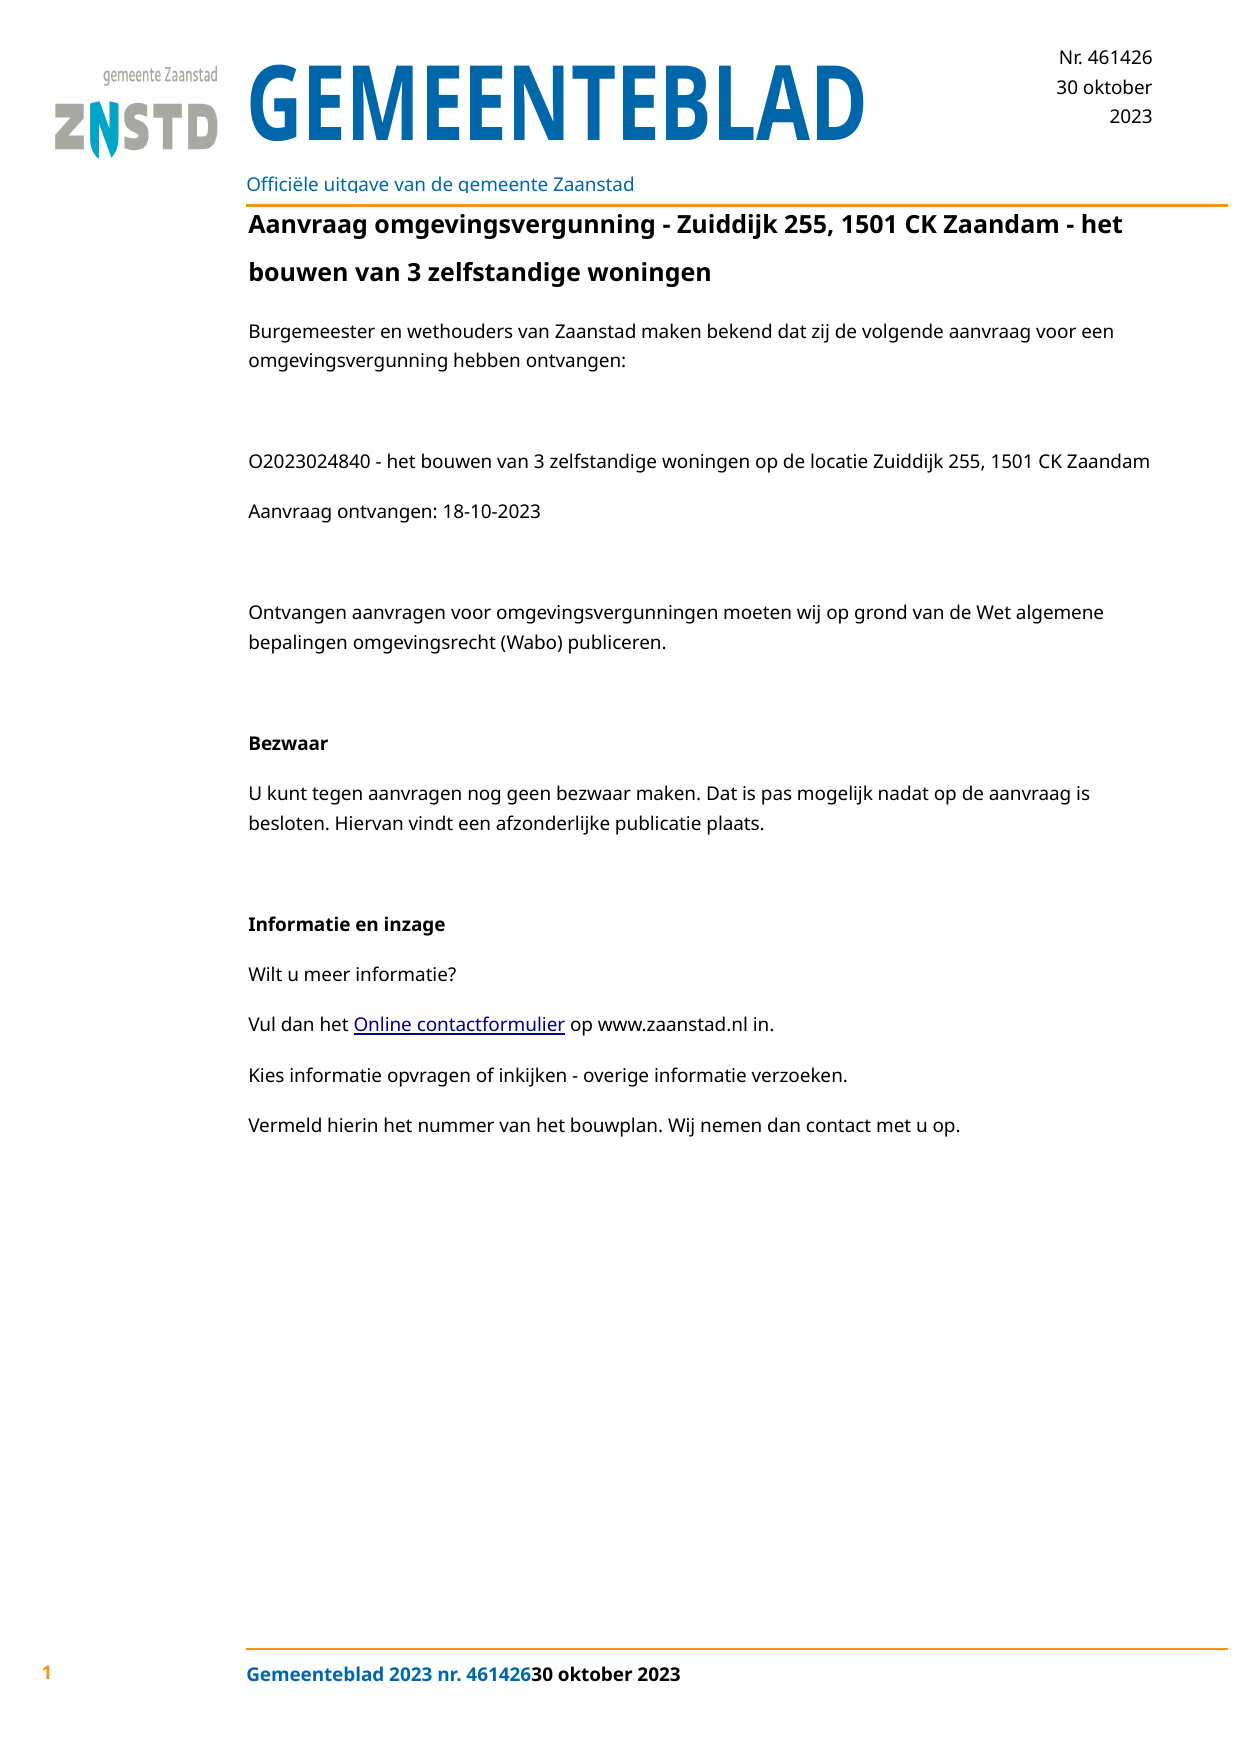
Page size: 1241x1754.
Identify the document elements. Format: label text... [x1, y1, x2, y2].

text Informatie en inzage [248, 911, 1152, 937]
text Kies informatie opvragen of inkijken - overige informatie verzoeken. [248, 1062, 1152, 1088]
text Wilt u meer informatie? [248, 961, 1152, 987]
text O2023024840 - het bouwen van 3 zelfstandige woningen op de locatie Zuiddijk 255, 1501 CK Zaandam [248, 448, 1152, 474]
text Vul dan het Online contactformulier op www.zaanstad.nl in. [248, 1012, 1152, 1037]
text Burgemeester en wethouders van Zaanstad maken bekend dat zij de volgende aanvraag voor een omgevingsvergunning hebben ontvangen: [248, 318, 1152, 373]
text Aanvraag ontvangen: 18-10-2023 [248, 499, 1152, 524]
text Vermeld hierin het nummer van het bouwplan. Wij nemen dan contact met u op. [248, 1112, 1152, 1138]
text Ontvangen aanvragen voor omgevingsvergunningen moeten wij op grond van de Wet algemene bepalingen omgevingsrecht (Wabo) publiceren. [248, 599, 1152, 655]
picture [41, 47, 231, 172]
text Bezwaar [248, 730, 1152, 756]
text U kunt tegen aanvragen nog geen bezwaar maken. Dat is pas mogelijk nadat op de aanvraag is besloten. Hiervan vindt een afzonderlijke publicatie plaats. [248, 780, 1152, 836]
text Aanvraag omgevingsvergunning - Zuiddijk 255, 1501 CK Zaandam - het bouwen van 3 zelfstandige woningen [248, 207, 1152, 288]
